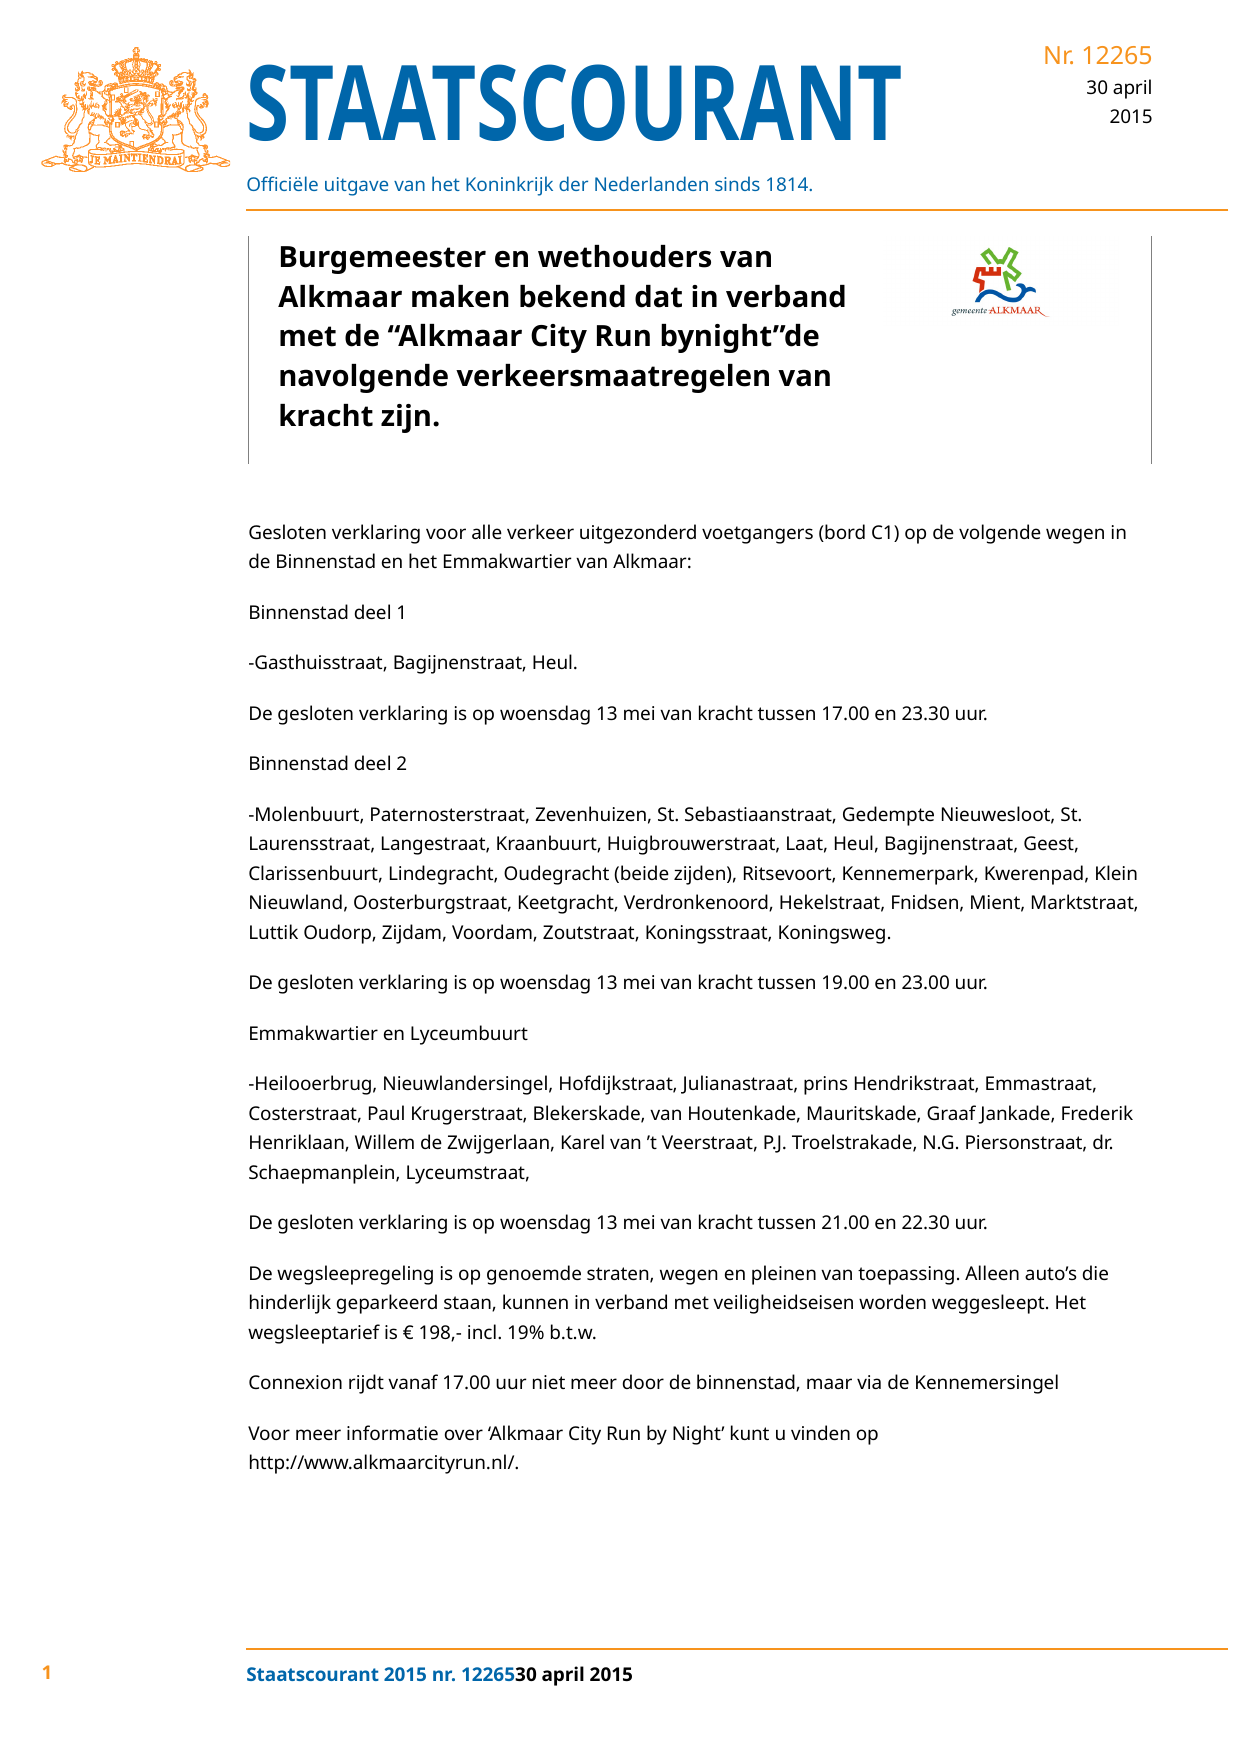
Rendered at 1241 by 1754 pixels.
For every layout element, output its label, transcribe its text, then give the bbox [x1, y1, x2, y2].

text Binnenstad deel 1 [248, 599, 1152, 625]
table_header [850, 236, 1151, 464]
table_header Burgemeester en wethouders van Alkmaar maken bekend dat in verband met de “Alkmaar City Run bynight”de navolgende verkeersmaatregelen van kracht zijn. [249, 236, 850, 464]
text Connexion rijdt vanaf 17.00 uur niet meer door de binnenstad, maar via de Kennemersingel [248, 1369, 1152, 1395]
text Gesloten verklaring voor alle verkeer uitgezonderd voetgangers (bord C1) op de volgende wegen in de Binnenstad en het Emmakwartier van Alkmaar: [248, 519, 1152, 574]
text De gesloten verklaring is op woensdag 13 mei van kracht tussen 19.00 en 23.00 uur. [248, 969, 1152, 995]
text Voor meer informatie over ‘Alkmaar City Run by Night’ kunt u vinden op http://www.alkmaarcityrun.nl/. [248, 1420, 1152, 1475]
picture [41, 47, 231, 172]
text Binnenstad deel 2 [248, 750, 1152, 776]
text Emmakwartier en Lyceumbuurt [248, 1020, 1152, 1046]
picture [882, 236, 1119, 326]
text De gesloten verklaring is op woensdag 13 mei van kracht tussen 17.00 en 23.30 uur. [248, 700, 1152, 726]
text De gesloten verklaring is op woensdag 13 mei van kracht tussen 21.00 en 22.30 uur. [248, 1209, 1152, 1235]
text -Gasthuisstraat, Bagijnenstraat, Heul. [248, 649, 1152, 675]
text -Molenbuurt, Paternosterstraat, Zevenhuizen, St. Sebastiaanstraat, Gedempte Nieuwesloot, St. Laurensstraat, Langestraat, Kraanbuurt, Huigbrouwerstraat, Laat, Heul, Bagijnenstraat, Geest, Clarissenbuurt, Lindegracht, Oudegracht (beide zijden), Ritsevoort, Kennemerpark, Kwerenpad, Klein Nieuwland, Oosterburgstraat, Keetgracht, Verdronkenoord, Hekelstraat, Fnidsen, Mient, Marktstraat, Luttik Oudorp, Zijdam, Voordam, Zoutstraat, Koningsstraat, Koningsweg. [248, 801, 1152, 945]
text De wegsleepregeling is op genoemde straten, wegen en pleinen van toepassing. Alleen auto’s die hinderlijk geparkeerd staan, kunnen in verband met veiligheidseisen worden weggesleept. Het wegsleeptarief is € 198,- incl. 19% b.t.w. [248, 1260, 1152, 1345]
text -Heilooerbrug, Nieuwlandersingel, Hofdijkstraat, Julianastraat, prins Hendrikstraat, Emmastraat, Costerstraat, Paul Krugerstraat, Blekerskade, van Houtenkade, Mauritskade, Graaf Jankade, Frederik Henriklaan, Willem de Zwijgerlaan, Karel van ’t Veerstraat, P.J. Troelstrakade, N.G. Piersonstraat, dr. Schaepmanplein, Lyceumstraat, [248, 1070, 1152, 1185]
